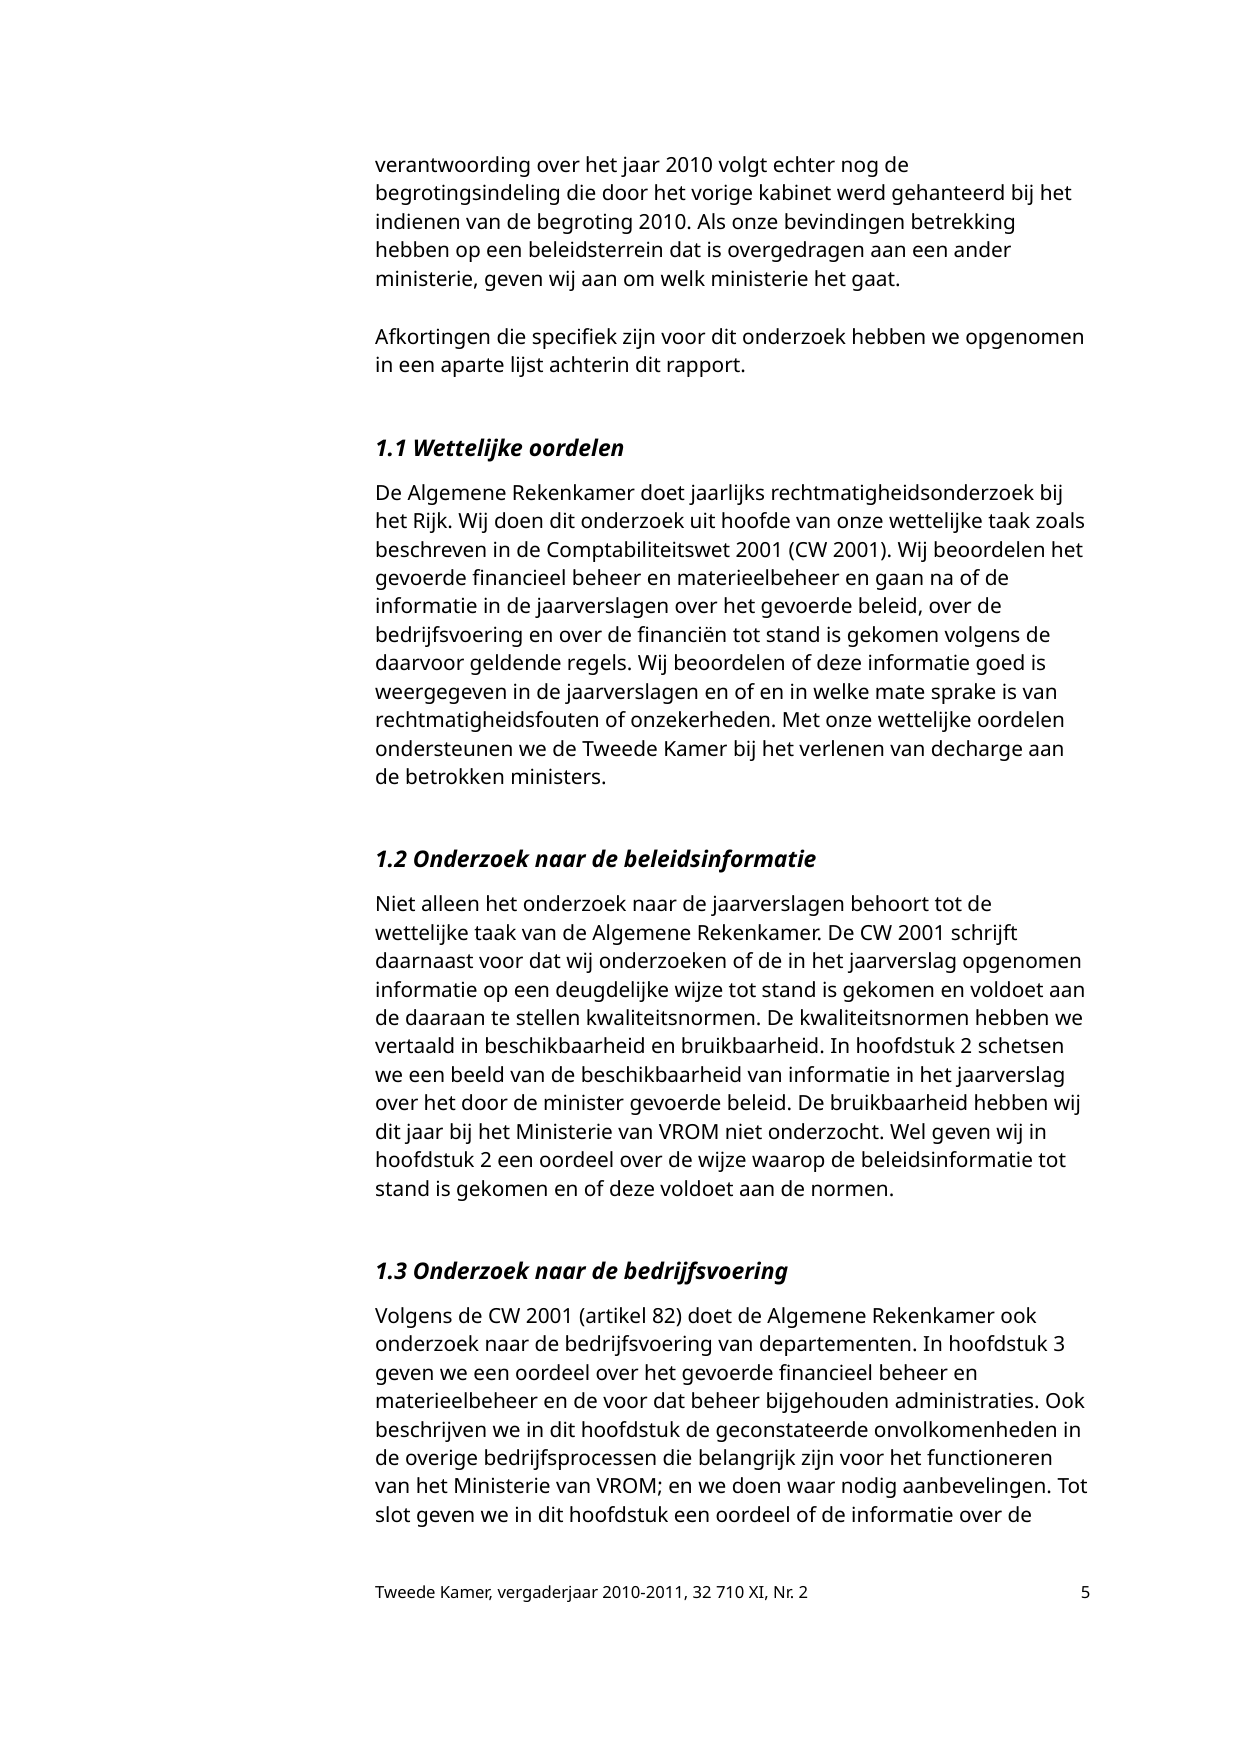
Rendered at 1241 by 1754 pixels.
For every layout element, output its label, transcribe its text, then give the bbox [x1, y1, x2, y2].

text De Algemene Rekenkamer doet jaarlijks rechtmatigheidsonderzoek bij het Rijk. Wij doen dit onderzoek uit hoofde van onze wettelijke taak zoals beschreven in de Comptabiliteitswet 2001 (CW 2001). Wij beoordelen het gevoerde financieel beheer en materieelbeheer en gaan na of de informatie in de jaarverslagen over het gevoerde beleid, over de bedrijfsvoering en over de financiën tot stand is gekomen volgens de daarvoor geldende regels. Wij beoordelen of deze informatie goed is weergegeven in de jaarverslagen en of en in welke mate sprake is van rechtmatigheidsfouten of onzekerheden. Met onze wettelijke oordelen ondersteunen we de Tweede Kamer bij het verlenen van decharge aan de betrokken ministers. [375, 478, 1090, 791]
subtitle 1.3 Onderzoek naar de bedrijfsvoering [375, 1255, 1090, 1286]
subtitle 1.1 Wettelijke oordelen [375, 432, 1090, 463]
subtitle 1.2 Onderzoek naar de beleidsinformatie [375, 843, 1090, 874]
text Volgens de CW 2001 (artikel 82) doet de Algemene Rekenkamer ook onderzoek naar de bedrijfsvoering van departementen. In hoofdstuk 3 geven we een oordeel over het gevoerde financieel beheer en materieelbeheer en de voor dat beheer bijgehouden administraties. Ook beschrijven we in dit hoofdstuk de geconstateerde onvolkomenheden in de overige bedrijfsprocessen die belangrijk zijn voor het functioneren van het Ministerie van VROM; en we doen waar nodig aanbevelingen. Tot slot geven we in dit hoofdstuk een oordeel of de informatie over de [375, 1301, 1090, 1528]
text verantwoording over het jaar 2010 volgt echter nog de begrotingsindeling die door het vorige kabinet werd gehanteerd bij het indienen van de begroting 2010. Als onze bevindingen betrekking hebben op een beleidsterrein dat is overgedragen aan een ander ministerie, geven wij aan om welk ministerie het gaat. [375, 150, 1090, 292]
text Niet alleen het onderzoek naar de jaarverslagen behoort tot de wettelijke taak van de Algemene Rekenkamer. De CW 2001 schrijft daarnaast voor dat wij onderzoeken of de in het jaarverslag opgenomen informatie op een deugdelijke wijze tot stand is gekomen en voldoet aan de daaraan te stellen kwaliteitsnormen. De kwaliteitsnormen hebben we vertaald in beschikbaarheid en bruikbaarheid. In hoofdstuk 2 schetsen we een beeld van de beschikbaarheid van informatie in het jaarverslag over het door de minister gevoerde beleid. De bruikbaarheid hebben wij dit jaar bij het Ministerie van VROM niet onderzocht. Wel geven wij in hoofdstuk 2 een oordeel over de wijze waarop de beleidsinformatie tot stand is gekomen en of deze voldoet aan de normen. [375, 889, 1090, 1202]
text Afkortingen die specifiek zijn voor dit onderzoek hebben we opgenomen in een aparte lijst achterin dit rapport. [375, 322, 1090, 379]
